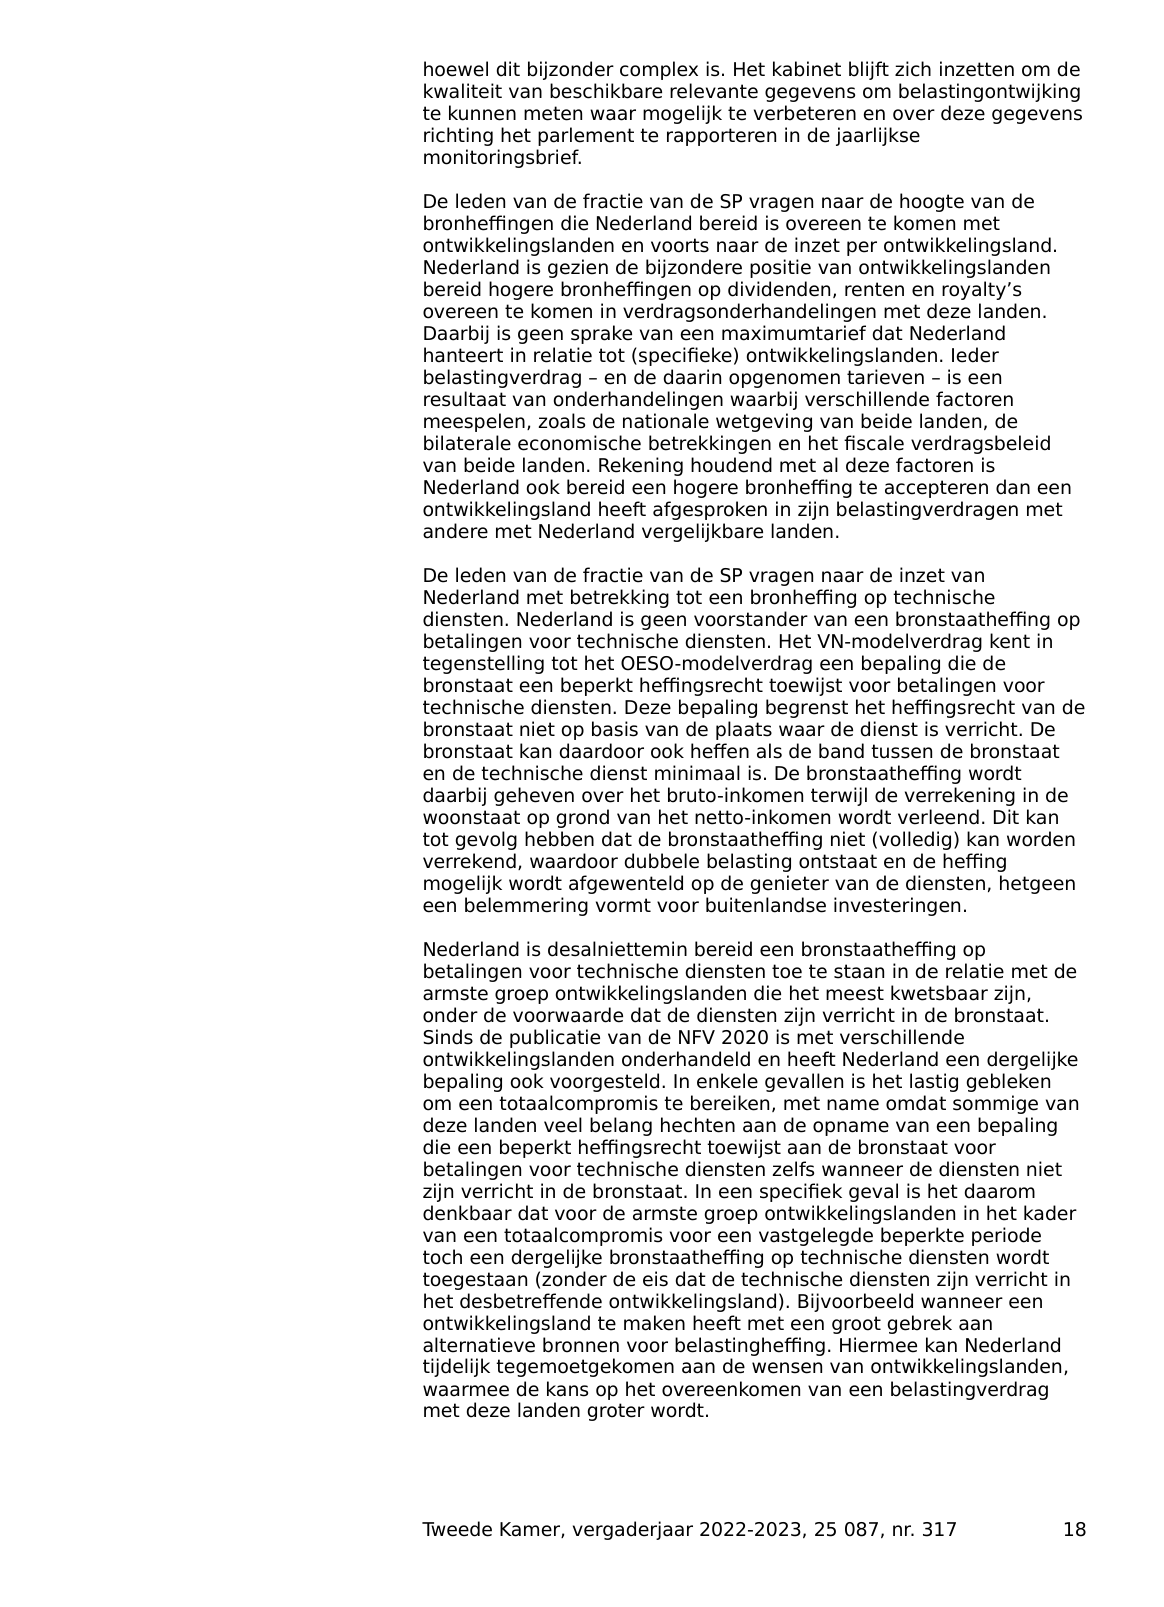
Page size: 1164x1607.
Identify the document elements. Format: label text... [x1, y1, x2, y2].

text hoewel dit bijzonder complex is. Het kabinet blijft zich inzetten om de kwaliteit van beschikbare relevante gegevens om belastingontwijking te kunnen meten waar mogelijk te verbeteren en over deze gegevens richting het parlement te rapporteren in de jaarlijkse monitoringsbrief. [422, 59, 1087, 169]
text Nederland is desalniettemin bereid een bronstaatheffing op betalingen voor technische diensten toe te staan in de relatie met de armste groep ontwikkelingslanden die het meest kwetsbaar zijn, onder de voorwaarde dat de diensten zijn verricht in de bronstaat. Sinds de publicatie van de NFV 2020 is met verschillende ontwikkelingslanden onderhandeld en heeft Nederland een dergelijke bepaling ook voorgesteld. In enkele gevallen is het lastig gebleken om een totaalcompromis te bereiken, met name omdat sommige van deze landen veel belang hechten aan de opname van een bepaling die een beperkt heffingsrecht toewijst aan de bronstaat voor betalingen voor technische diensten zelfs wanneer de diensten niet zijn verricht in de bronstaat. In een specifiek geval is het daarom denkbaar dat voor de armste groep ontwikkelingslanden in het kader van een totaalcompromis voor een vastgelegde beperkte periode toch een dergelijke bronstaatheffing op technische diensten wordt toegestaan (zonder de eis dat de technische diensten zijn verricht in het desbetreffende ontwikkelingsland). Bijvoorbeeld wanneer een ontwikkelingsland te maken heeft met een groot gebrek aan alternatieve bronnen voor belastingheffing. Hiermee kan Nederland tijdelijk tegemoetgekomen aan de wensen van ontwikkelingslanden, waarmee de kans op het overeenkomen van een belastingverdrag met deze landen groter wordt. [422, 939, 1087, 1422]
text De leden van de fractie van de SP vragen naar de hoogte van de bronheffingen die Nederland bereid is overeen te komen met ontwikkelingslanden en voorts naar de inzet per ontwikkelingsland. Nederland is gezien de bijzondere positie van ontwikkelingslanden bereid hogere bronheffingen op dividenden, renten en royalty’s overeen te komen in verdragsonderhandelingen met deze landen. Daarbij is geen sprake van een maximumtarief dat Nederland hanteert in relatie tot (specifieke) ontwikkelingslanden. Ieder belastingverdrag – en de daarin opgenomen tarieven – is een resultaat van onderhandelingen waarbij verschillende factoren meespelen, zoals de nationale wetgeving van beide landen, de bilaterale economische betrekkingen en het fiscale verdragsbeleid van beide landen. Rekening houdend met al deze factoren is Nederland ook bereid een hogere bronheffing te accepteren dan een ontwikkelingsland heeft afgesproken in zijn belastingverdragen met andere met Nederland vergelijkbare landen. [422, 191, 1087, 543]
text De leden van de fractie van de SP vragen naar de inzet van Nederland met betrekking tot een bronheffing op technische diensten. Nederland is geen voorstander van een bronstaatheffing op betalingen voor technische diensten. Het VN-modelverdrag kent in tegenstelling tot het OESO-modelverdrag een bepaling die de bronstaat een beperkt heffingsrecht toewijst voor betalingen voor technische diensten. Deze bepaling begrenst het heffingsrecht van de bronstaat niet op basis van de plaats waar de dienst is verricht. De bronstaat kan daardoor ook heffen als de band tussen de bronstaat en de technische dienst minimaal is. De bronstaatheffing wordt daarbij geheven over het bruto-inkomen terwijl de verrekening in de woonstaat op grond van het netto-inkomen wordt verleend. Dit kan tot gevolg hebben dat de bronstaatheffing niet (volledig) kan worden verrekend, waardoor dubbele belasting ontstaat en de heffing mogelijk wordt afgewenteld op de genieter van de diensten, hetgeen een belemmering vormt voor buitenlandse investeringen. [422, 565, 1087, 917]
